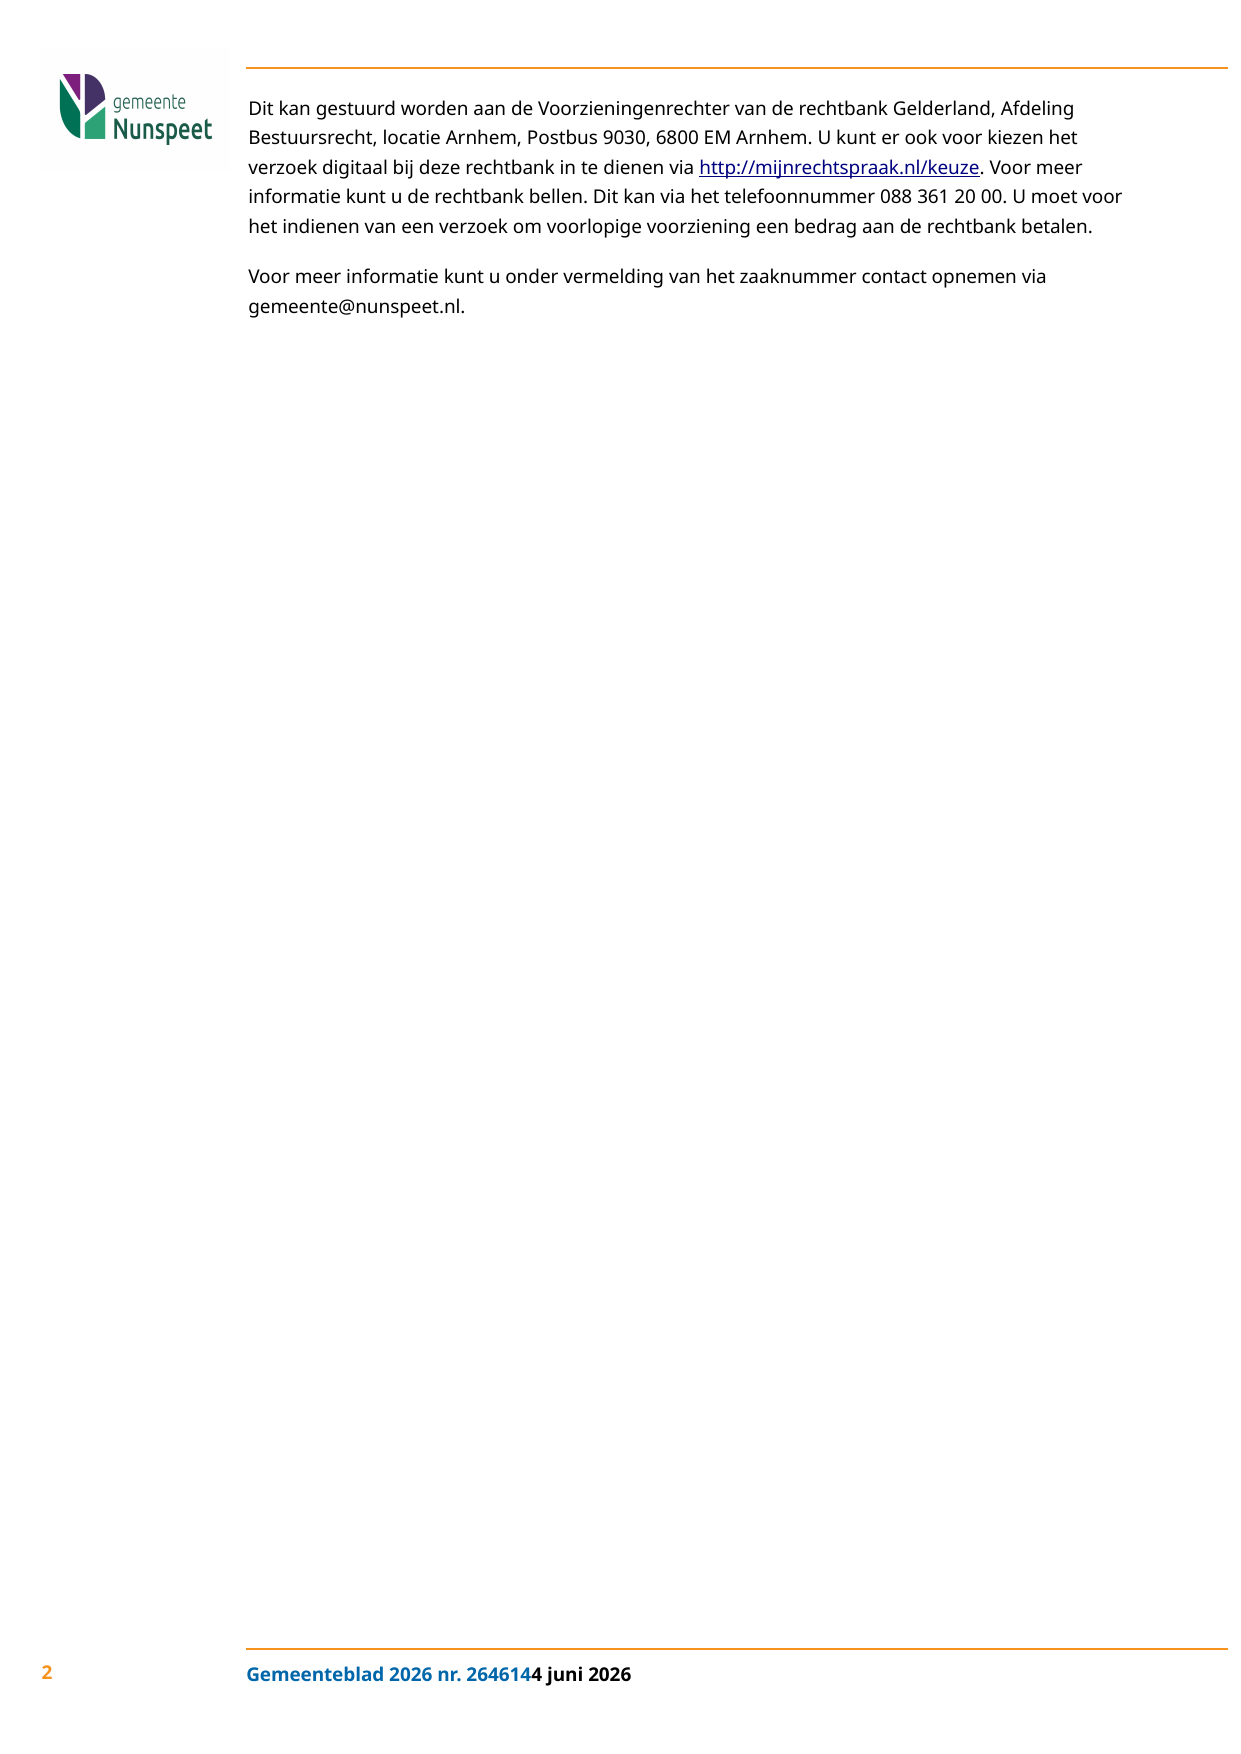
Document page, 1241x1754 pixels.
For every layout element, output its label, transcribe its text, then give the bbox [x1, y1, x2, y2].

picture [41, 47, 231, 172]
text Dit kan gestuurd worden aan de Voorzieningenrechter van de rechtbank Gelderland, Afdeling Bestuursrecht, locatie Arnhem, Postbus 9030, 6800 EM Arnhem. U kunt er ook voor kiezen het verzoek digitaal bij deze rechtbank in te dienen via http://mijnrechtspraak.nl/keuze. Voor meer informatie kunt u de rechtbank bellen. Dit kan via het telefoonnummer 088 361 20 00. U moet voor het indienen van een verzoek om voorlopige voorziening een bedrag aan de rechtbank betalen. [248, 95, 1152, 239]
text Voor meer informatie kunt u onder vermelding van het zaaknummer contact opnemen via gemeente@nunspeet.nl. [248, 263, 1152, 319]
